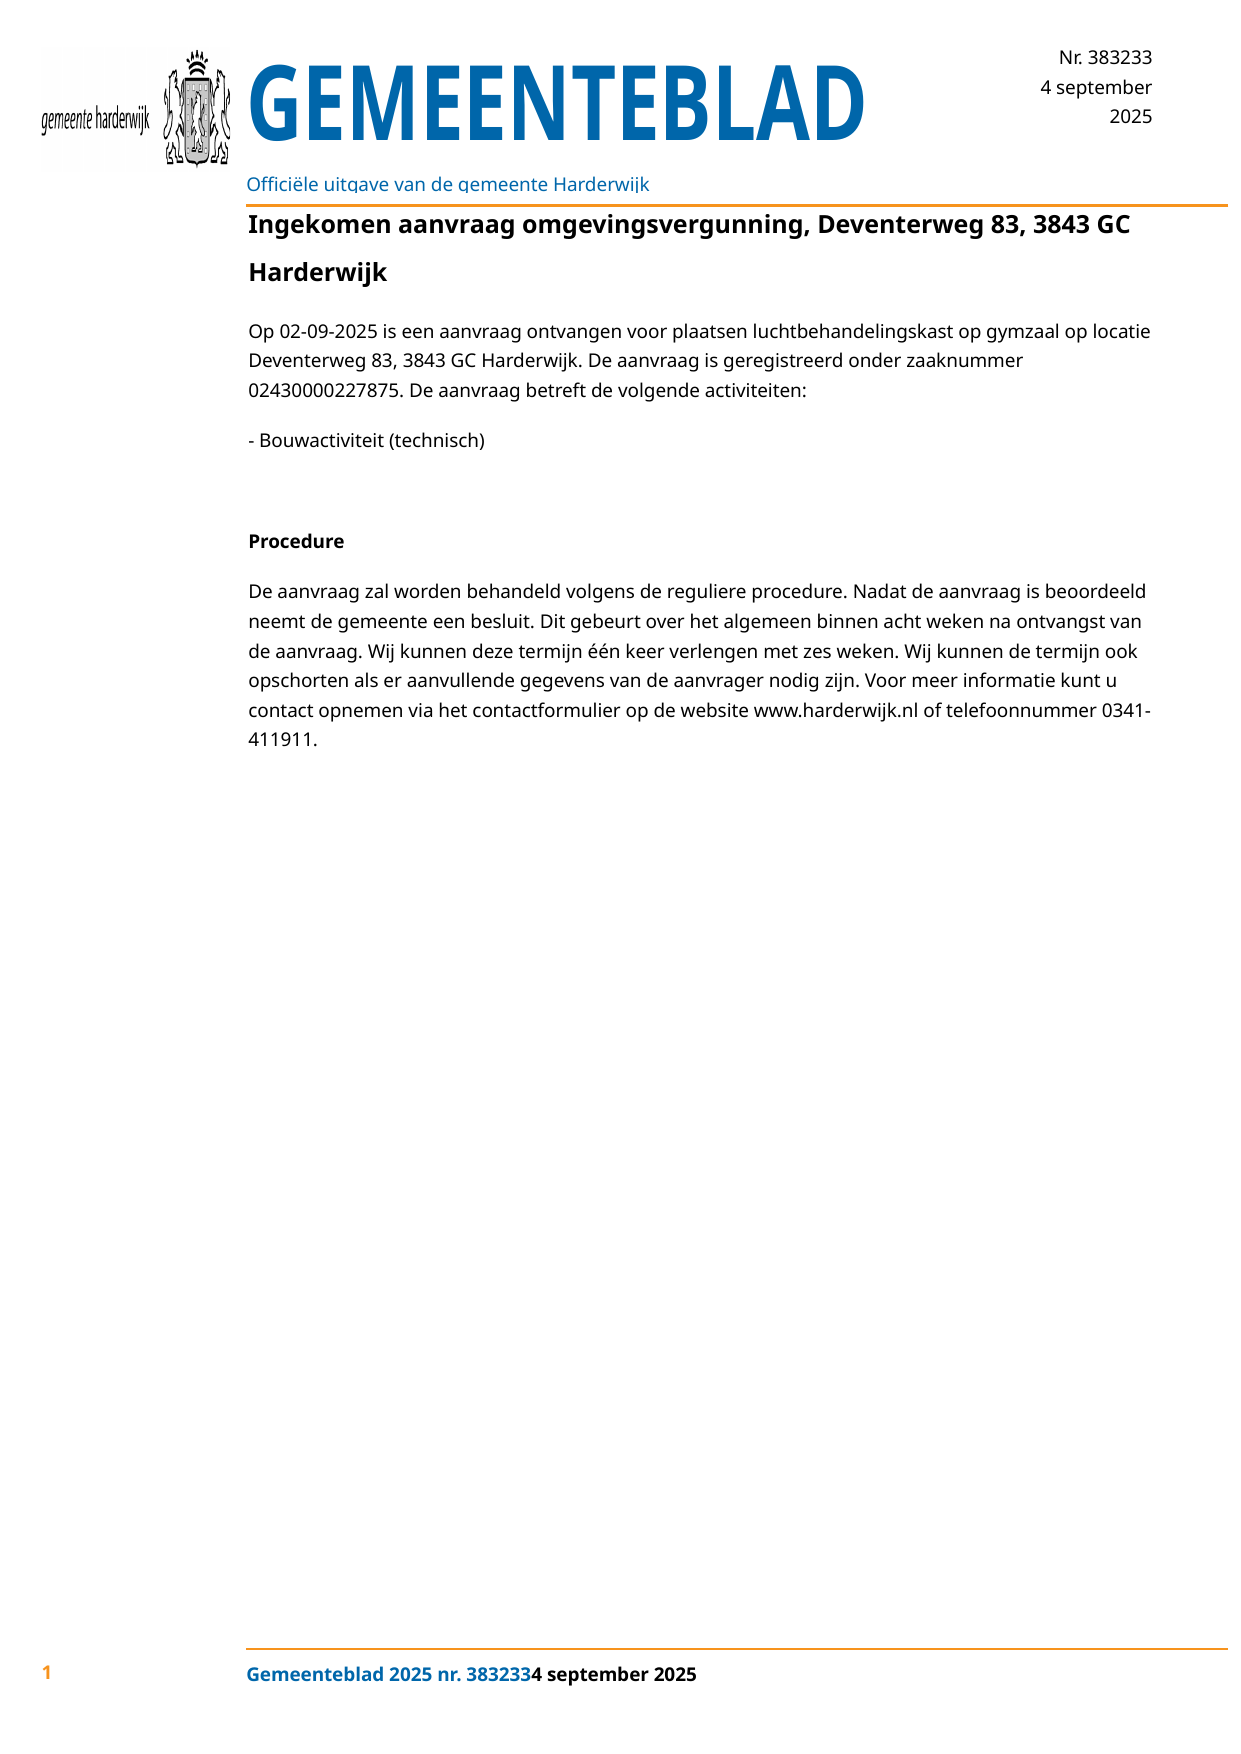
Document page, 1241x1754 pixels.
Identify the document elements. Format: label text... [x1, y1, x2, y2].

text Procedure [248, 528, 1152, 554]
text Op 02-09-2025 is een aanvraag ontvangen voor plaatsen luchtbehandelingskast op gymzaal op locatie Deventerweg 83, 3843 GC Harderwijk. De aanvraag is geregistreerd onder zaaknummer 02430000227875. De aanvraag betreft de volgende activiteiten: [248, 318, 1152, 403]
picture [41, 47, 231, 172]
text Ingekomen aanvraag omgevingsvergunning, Deventerweg 83, 3843 GC Harderwijk [248, 207, 1152, 288]
text - Bouwactiviteit (technisch) [248, 427, 1152, 453]
text De aanvraag zal worden behandeld volgens de reguliere procedure. Nadat de aanvraag is beoordeeld neemt de gemeente een besluit. Dit gebeurt over het algemeen binnen acht weken na ontvangst van de aanvraag. Wij kunnen deze termijn één keer verlengen met zes weken. Wij kunnen de termijn ook opschorten als er aanvullende gegevens van de aanvrager nodig zijn. Voor meer informatie kunt u contact opnemen via het contactformulier op de website www.harderwijk.nl of telefoonnummer 0341-411911. [248, 579, 1152, 752]
